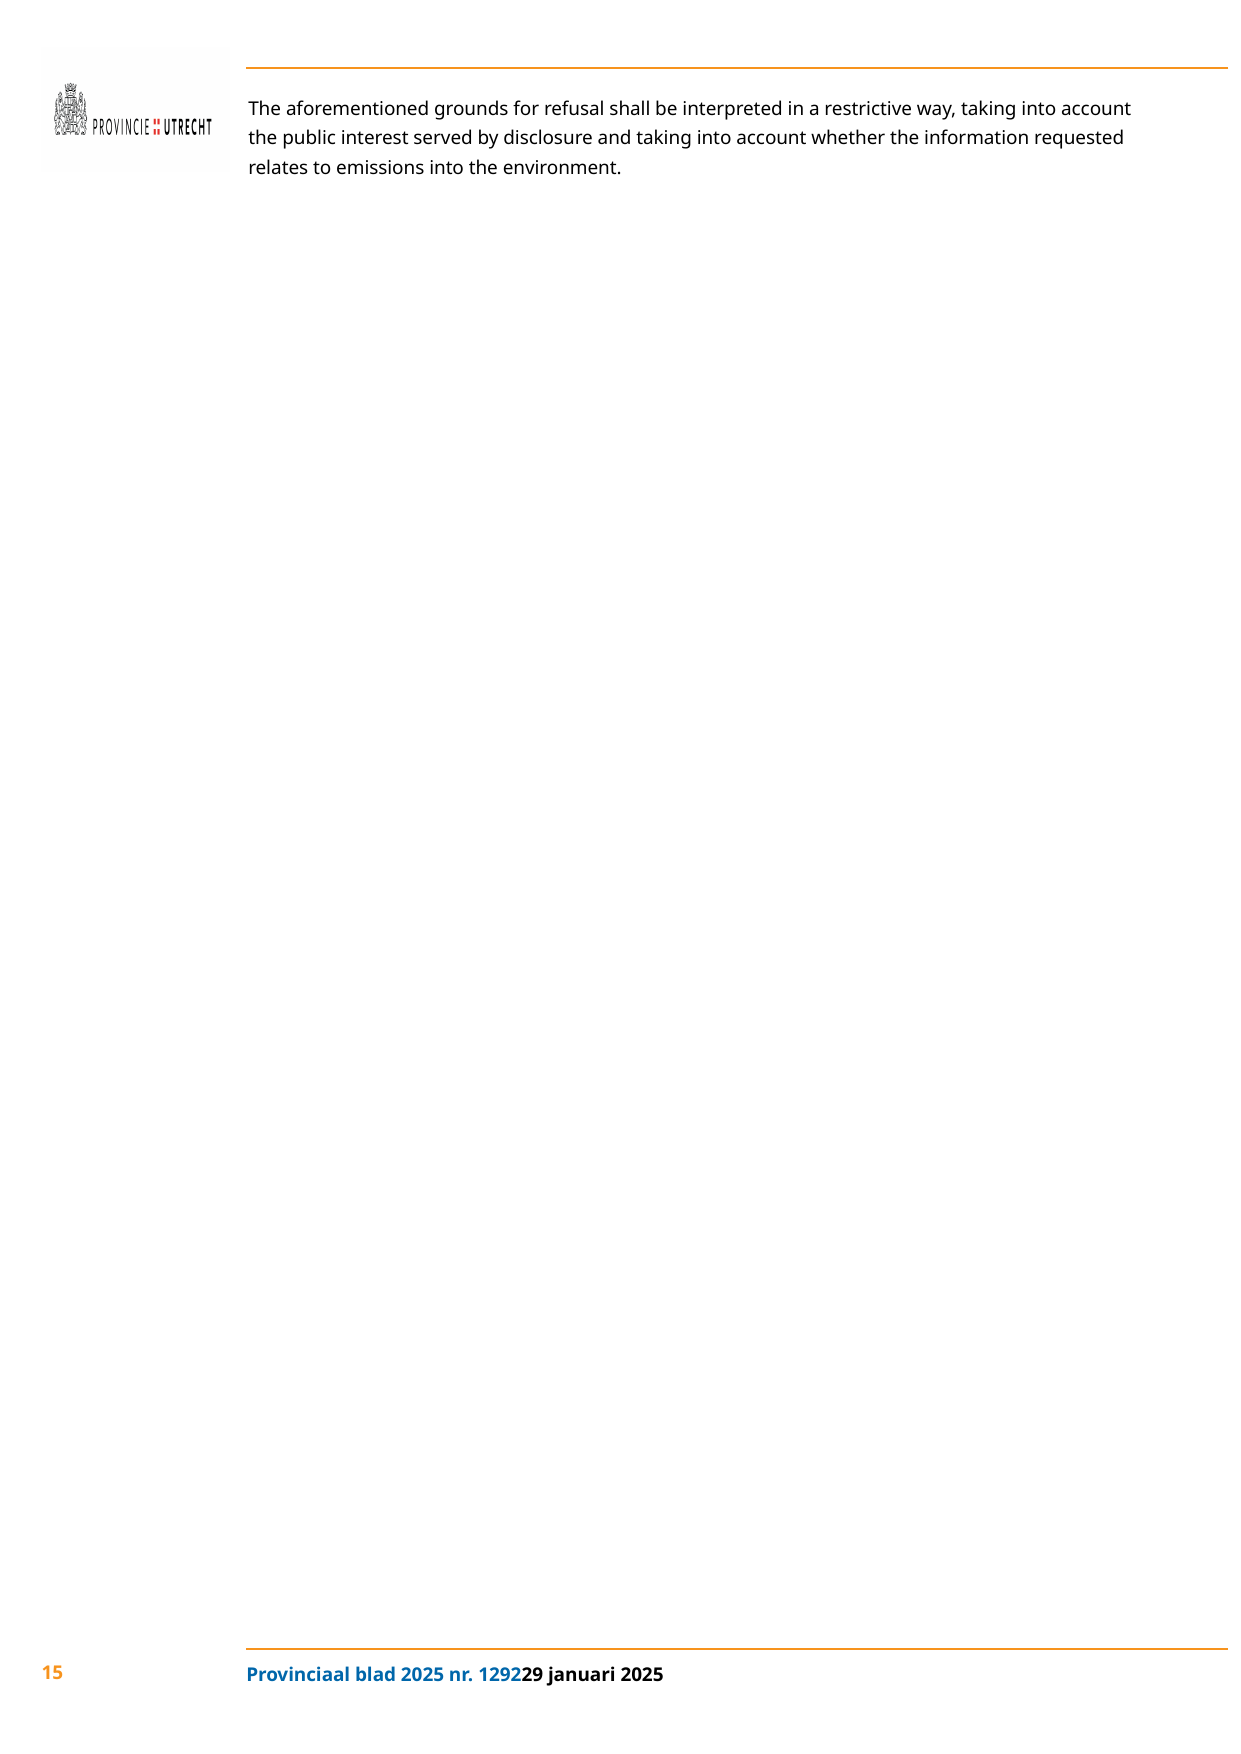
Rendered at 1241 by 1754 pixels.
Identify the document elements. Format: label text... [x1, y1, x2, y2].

text The aforementioned grounds for refusal shall be interpreted in a restrictive way, taking into account the public interest served by disclosure and taking into account whether the information requested relates to emissions into the environment. [248, 95, 1152, 180]
picture [41, 47, 231, 172]
